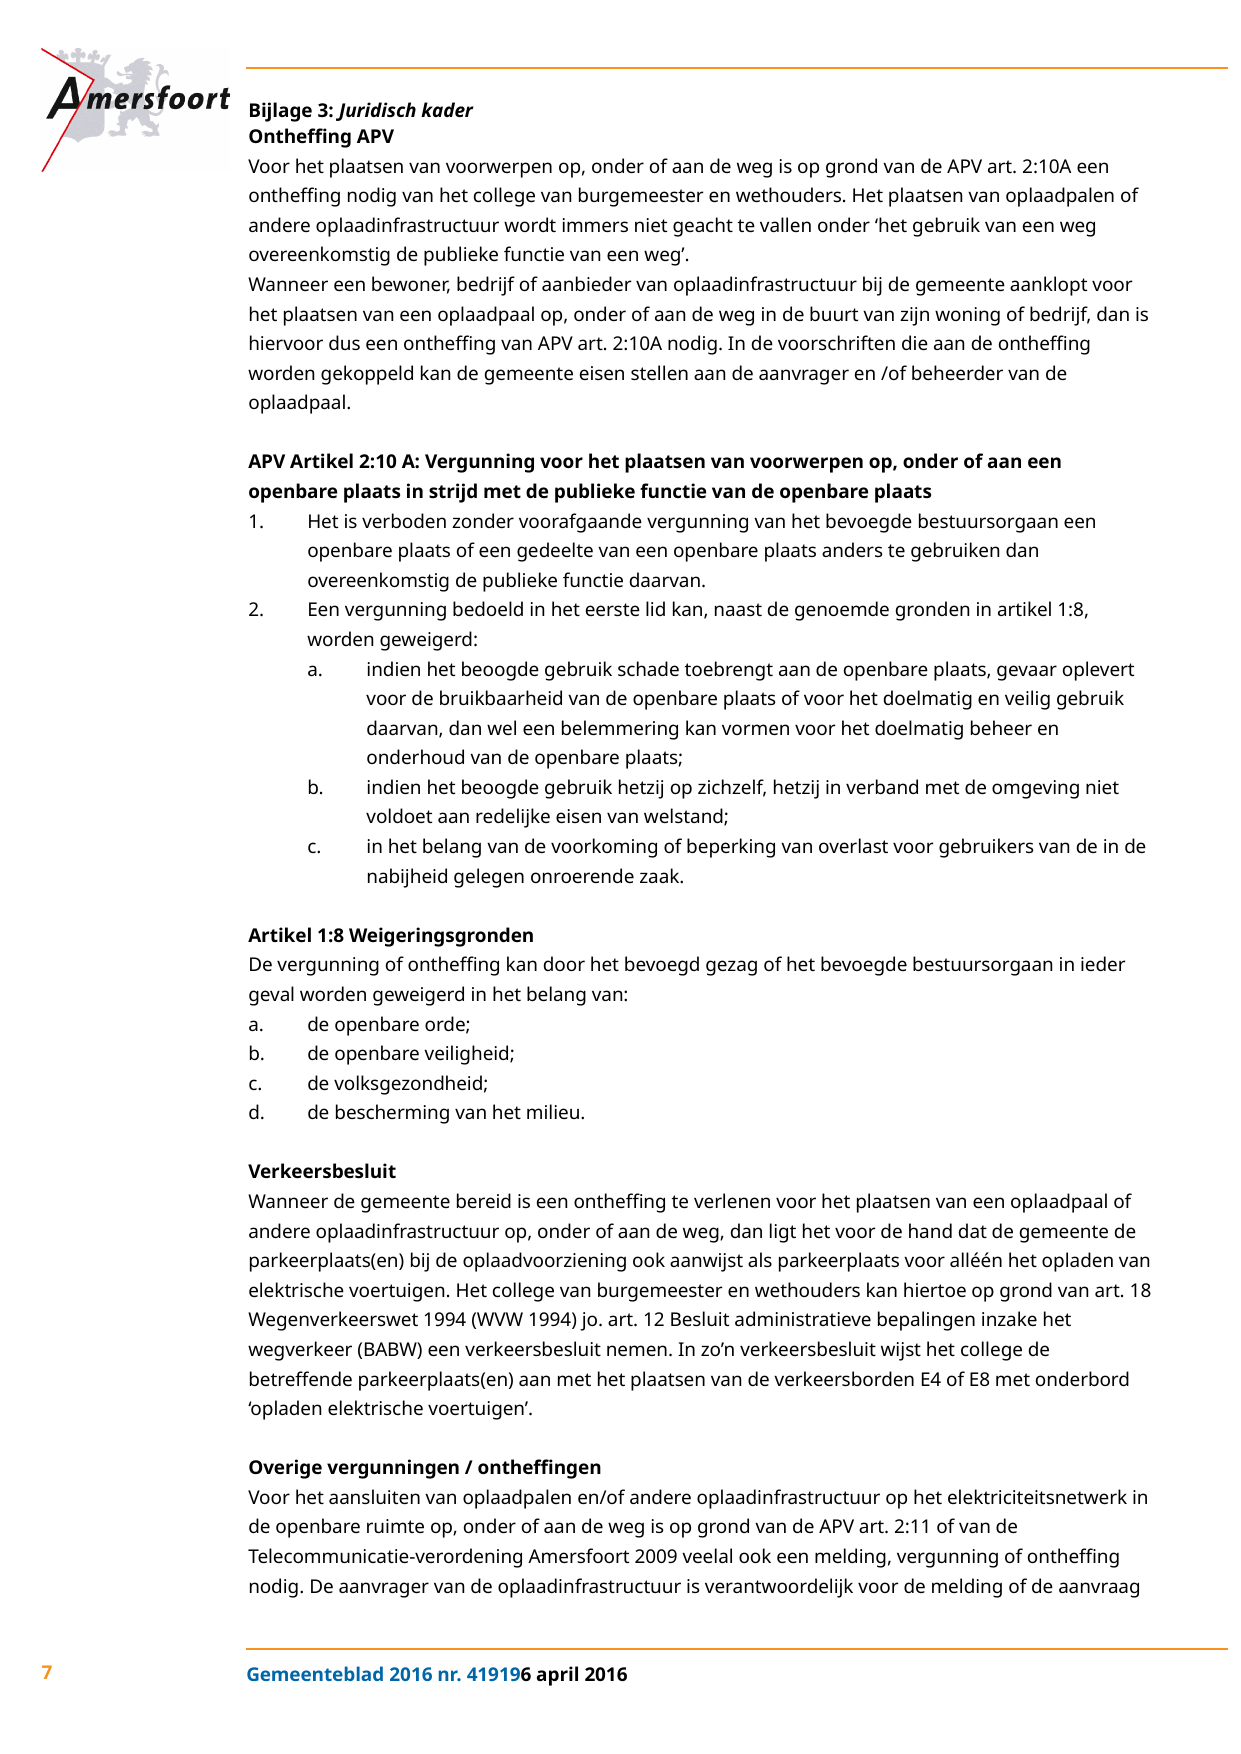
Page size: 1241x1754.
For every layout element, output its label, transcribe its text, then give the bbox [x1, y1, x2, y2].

list de bescherming van het milieu. [248, 1099, 1152, 1125]
text De vergunning of ontheffing kan door het bevoegd gezag of het bevoegde bestuursorgaan in ieder geval worden geweigerd in het belang van: [248, 952, 1152, 1007]
list indien het beoogde gebruik schade toebrengt aan de openbare plaats, gevaar oplevert voor de bruikbaarheid van de openbare plaats of voor het doelmatig en veilig gebruik daarvan, dan wel een belemmering kan vormen voor het doelmatig beheer en onderhoud van de openbare plaats; [307, 656, 1152, 770]
list Het is verboden zonder voorafgaande vergunning van het bevoegde bestuursorgaan een openbare plaats of een gedeelte van een openbare plaats anders te gebruiken dan overeenkomstig de publieke functie daarvan. [248, 508, 1152, 593]
text Voor het aansluiten van oplaadpalen en/of andere oplaadinfrastructuur op het elektriciteitsnetwerk in de openbare ruimte op, onder of aan de weg is op grond van de APV art. 2:11 of van de Telecommunicatie-verordening Amersfoort 2009 veelal ook een melding, vergunning of ontheffing nodig. De aanvrager van de oplaadinfrastructuur is verantwoordelijk voor de melding of de aanvraag [248, 1484, 1152, 1599]
list in het belang van de voorkoming of beperking van overlast voor gebruikers van de in de nabijheid gelegen onroerende zaak. [307, 833, 1152, 889]
list indien het beoogde gebruik hetzij op zichzelf, hetzij in verband met de omgeving niet voldoet aan redelijke eisen van welstand; [307, 774, 1152, 829]
text Overige vergunningen / ontheffingen [248, 1454, 1152, 1480]
text Wanneer een bewoner, bedrijf of aanbieder van oplaadinfrastructuur bij de gemeente aanklopt voor het plaatsen van een oplaadpaal op, onder of aan de weg in de buurt van zijn woning of bedrijf, dan is hiervoor dus een ontheffing van APV art. 2:10A nodig. In de voorschriften die aan de ontheffing worden gekoppeld kan de gemeente eisen stellen aan de aanvrager en /of beheerder van de oplaadpaal. [248, 271, 1152, 415]
text Wanneer de gemeente bereid is een ontheffing te verlenen voor het plaatsen van een oplaadpaal of andere oplaadinfrastructuur op, onder of aan de weg, dan ligt het voor de hand dat de gemeente de parkeerplaats(en) bij de oplaadvoorziening ook aanwijst als parkeerplaats voor alléén het opladen van elektrische voertuigen. Het college van burgemeester en wethouders kan hiertoe op grond van art. 18 Wegenverkeerswet 1994 (WVW 1994) jo. art. 12 Besluit administratieve bepalingen inzake het wegverkeer (BABW) een verkeersbesluit nemen. In zo’n verkeersbesluit wijst het college de betreffende parkeerplaats(en) aan met het plaatsen van de verkeersborden E4 of E8 met onderbord ‘opladen elektrische voertuigen’. [248, 1188, 1152, 1421]
text Ontheffing APV [248, 123, 1152, 149]
text Bijlage 3: Juridisch kader [248, 95, 1152, 123]
text Voor het plaatsen van voorwerpen op, onder of aan de weg is op grond van de APV art. 2:10A een ontheffing nodig van het college van burgemeester en wethouders. Het plaatsen van oplaadpalen of andere oplaadinfrastructuur wordt immers niet geacht te vallen onder ‘het gebruik van een weg overeenkomstig de publieke functie van een weg’. [248, 153, 1152, 267]
text APV Artikel 2:10 A: Vergunning voor het plaatsen van voorwerpen op, onder of aan een openbare plaats in strijd met de publieke functie van de openbare plaats [248, 449, 1152, 504]
text Verkeersbesluit [248, 1159, 1152, 1184]
text Artikel 1:8 Weigeringsgronden [248, 922, 1152, 948]
list de openbare veiligheid; [248, 1040, 1152, 1066]
list de openbare orde; [248, 1011, 1152, 1037]
list de volksgezondheid; [248, 1070, 1152, 1096]
picture [41, 47, 231, 172]
list Een vergunning bedoeld in het eerste lid kan, naast de genoemde gronden in artikel 1:8, worden geweigerd: [248, 597, 1152, 652]
